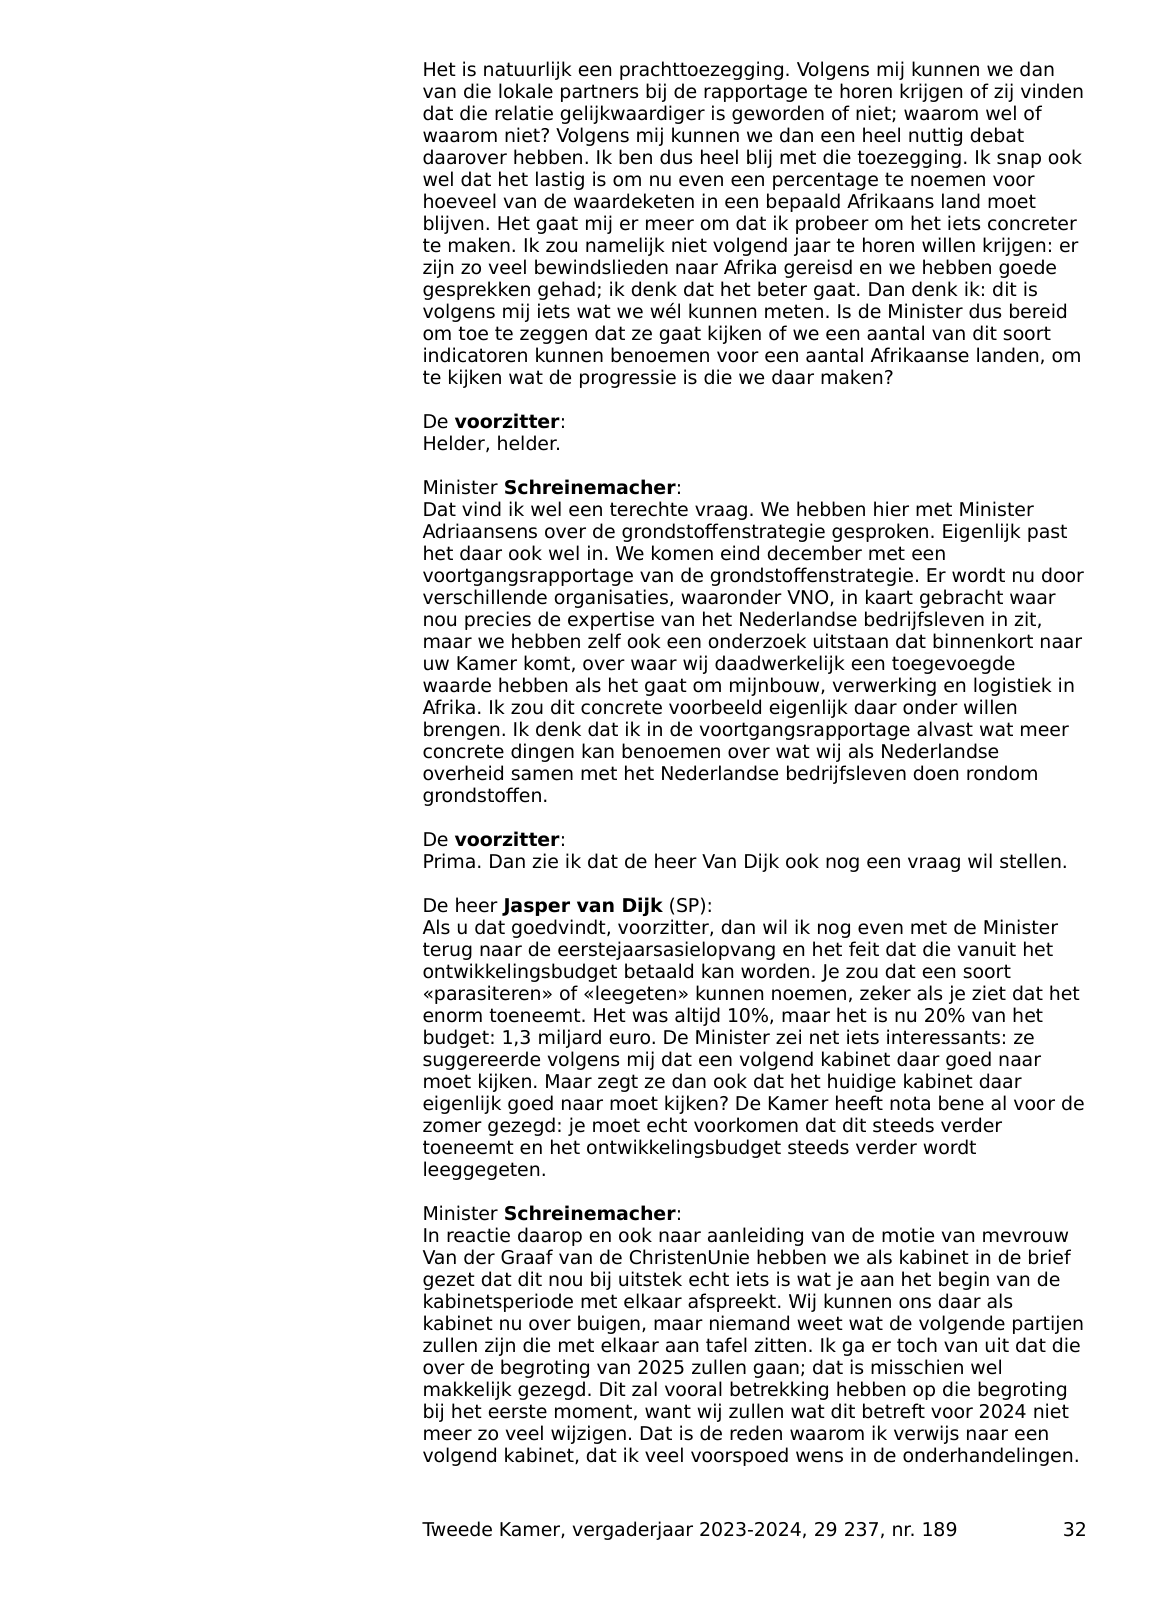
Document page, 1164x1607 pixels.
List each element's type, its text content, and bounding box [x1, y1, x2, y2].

text Het is natuurlijk een prachttoezegging. Volgens mij kunnen we dan van die lokale partners bij de rapportage te horen krijgen of zij vinden dat die relatie gelijkwaardiger is geworden of niet; waarom wel of waarom niet? Volgens mij kunnen we dan een heel nuttig debat daarover hebben. Ik ben dus heel blij met die toezegging. Ik snap ook wel dat het lastig is om nu even een percentage te noemen voor hoeveel van de waardeketen in een bepaald Afrikaans land moet blijven. Het gaat mij er meer om dat ik probeer om het iets concreter te maken. Ik zou namelijk niet volgend jaar te horen willen krijgen: er zijn zo veel bewindslieden naar Afrika gereisd en we hebben goede gesprekken gehad; ik denk dat het beter gaat. Dan denk ik: dit is volgens mij iets wat we wél kunnen meten. Is de Minister dus bereid om toe te zeggen dat ze gaat kijken of we een aantal van dit soort indicatoren kunnen benoemen voor een aantal Afrikaanse landen, om te kijken wat de progressie is die we daar maken? [422, 59, 1087, 389]
text De voorzitter: [422, 829, 1087, 851]
text In reactie daarop en ook naar aanleiding van de motie van mevrouw Van der Graaf van de ChristenUnie hebben we als kabinet in de brief gezet dat dit nou bij uitstek echt iets is wat je aan het begin van de kabinetsperiode met elkaar afspreekt. Wij kunnen ons daar als kabinet nu over buigen, maar niemand weet wat de volgende partijen zullen zijn die met elkaar aan tafel zitten. Ik ga er toch van uit dat die over de begroting van 2025 zullen gaan; dat is misschien wel makkelijk gezegd. Dit zal vooral betrekking hebben op die begroting bij het eerste moment, want wij zullen wat dit betreft voor 2024 niet meer zo veel wijzigen. Dat is de reden waarom ik verwijs naar een volgend kabinet, dat ik veel voorspoed wens in de onderhandelingen. [422, 1225, 1087, 1467]
text Helder, helder. [422, 433, 1087, 455]
text Minister Schreinemacher: [422, 477, 1087, 499]
text Als u dat goedvindt, voorzitter, dan wil ik nog even met de Minister terug naar de eerstejaarsasielopvang en het feit dat die vanuit het ontwikkelingsbudget betaald kan worden. Je zou dat een soort «parasiteren» of «leegeten» kunnen noemen, zeker als je ziet dat het enorm toeneemt. Het was altijd 10%, maar het is nu 20% van het budget: 1,3 miljard euro. De Minister zei net iets interessants: ze suggereerde volgens mij dat een volgend kabinet daar goed naar moet kijken. Maar zegt ze dan ook dat het huidige kabinet daar eigenlijk goed naar moet kijken? De Kamer heeft nota bene al voor de zomer gezegd: je moet echt voorkomen dat dit steeds verder toeneemt en het ontwikkelingsbudget steeds verder wordt leeggegeten. [422, 917, 1087, 1181]
text De voorzitter: [422, 411, 1087, 433]
text Minister Schreinemacher: [422, 1203, 1087, 1225]
text De heer Jasper van Dijk (SP): [422, 895, 1087, 917]
text Dat vind ik wel een terechte vraag. We hebben hier met Minister Adriaansens over de grondstoffenstrategie gesproken. Eigenlijk past het daar ook wel in. We komen eind december met een voortgangsrapportage van de grondstoffenstrategie. Er wordt nu door verschillende organisaties, waaronder VNO, in kaart gebracht waar nou precies de expertise van het Nederlandse bedrijfsleven in zit, maar we hebben zelf ook een onderzoek uitstaan dat binnenkort naar uw Kamer komt, over waar wij daadwerkelijk een toegevoegde waarde hebben als het gaat om mijnbouw, verwerking en logistiek in Afrika. Ik zou dit concrete voorbeeld eigenlijk daar onder willen brengen. Ik denk dat ik in de voortgangsrapportage alvast wat meer concrete dingen kan benoemen over wat wij als Nederlandse overheid samen met het Nederlandse bedrijfsleven doen rondom grondstoffen. [422, 499, 1087, 807]
text Prima. Dan zie ik dat de heer Van Dijk ook nog een vraag wil stellen. [422, 851, 1087, 873]
